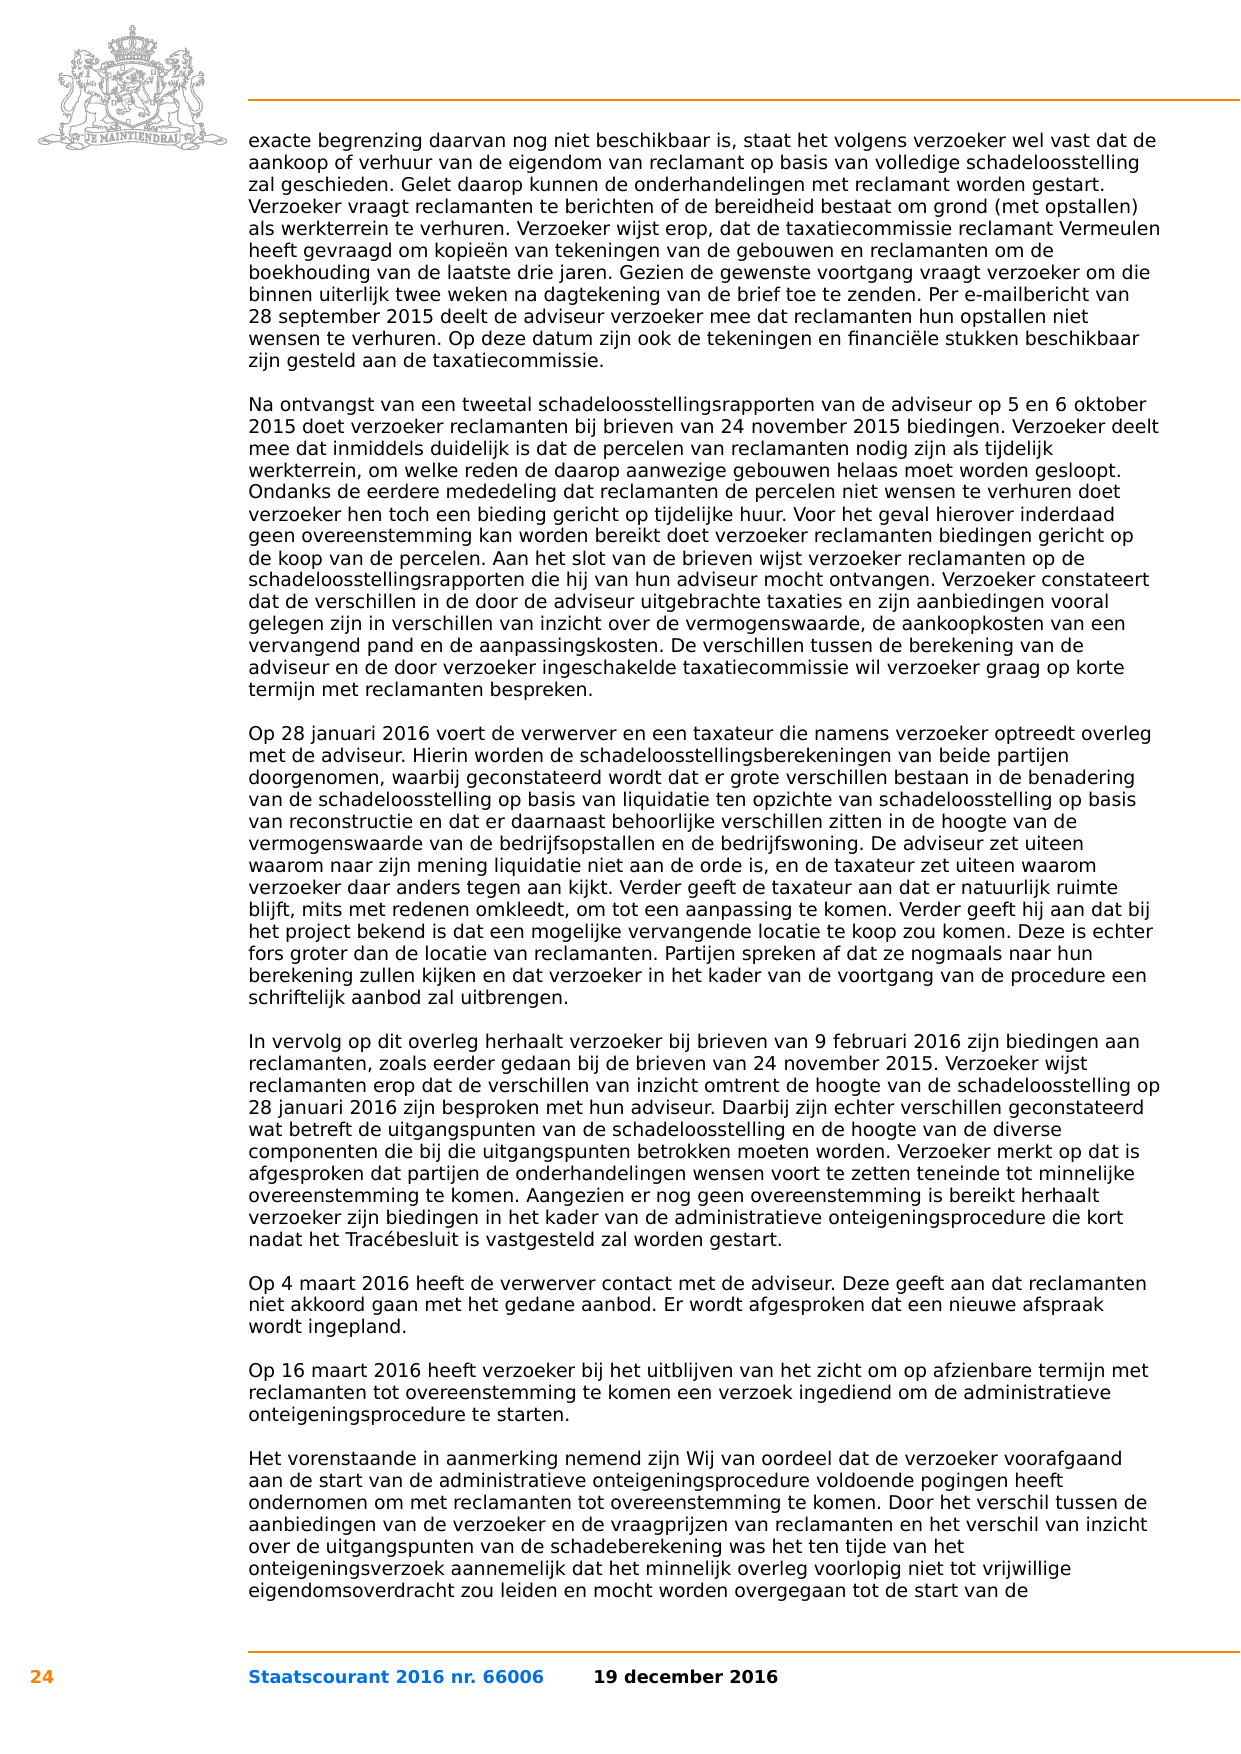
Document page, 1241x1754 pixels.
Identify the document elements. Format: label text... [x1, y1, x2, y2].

text Op 16 maart 2016 heeft verzoeker bij het uitblijven van het zicht om op afzienbare termijn met reclamanten tot overeenstemming te komen een verzoek ingediend om de administratieve onteigeningsprocedure te starten. [248, 1360, 1163, 1426]
text Op 28 januari 2016 voert de verwerver en een taxateur die namens verzoeker optreedt overleg met de adviseur. Hierin worden de schadeloosstellingsberekeningen van beide partijen doorgenomen, waarbij geconstateerd wordt dat er grote verschillen bestaan in de benadering van de schadeloosstelling op basis van liquidatie ten opzichte van schadeloosstelling op basis van reconstructie en dat er daarnaast behoorlijke verschillen zitten in de hoogte van de vermogenswaarde van de bedrijfsopstallen en de bedrijfswoning. De adviseur zet uiteen waarom naar zijn mening liquidatie niet aan de orde is, en de taxateur zet uiteen waarom verzoeker daar anders tegen aan kijkt. Verder geeft de taxateur aan dat er natuurlijk ruimte blijft, mits met redenen omkleedt, om tot een aanpassing te komen. Verder geeft hij aan dat bij het project bekend is dat een mogelijke vervangende locatie te koop zou komen. Deze is echter fors groter dan de locatie van reclamanten. Partijen spreken af dat ze nogmaals naar hun berekening zullen kijken en dat verzoeker in het kader van de voortgang van de procedure een schriftelijk aanbod zal uitbrengen. [248, 723, 1163, 1009]
picture [38, 25, 227, 150]
text Het vorenstaande in aanmerking nemend zijn Wij van oordeel dat de verzoeker voorafgaand aan de start van de administratieve onteigeningsprocedure voldoende pogingen heeft ondernomen om met reclamanten tot overeenstemming te komen. Door het verschil tussen de aanbiedingen van de verzoeker en de vraagprijzen van reclamanten en het verschil van inzicht over de uitgangspunten van de schadeberekening was het ten tijde van het onteigeningsverzoek aannemelijk dat het minnelijk overleg voorlopig niet tot vrijwillige eigendomsoverdracht zou leiden en mocht worden overgegaan tot de start van de [248, 1448, 1163, 1602]
text Op 4 maart 2016 heeft de verwerver contact met de adviseur. Deze geeft aan dat reclamanten niet akkoord gaan met het gedane aanbod. Er wordt afgesproken dat een nieuwe afspraak wordt ingepland. [248, 1272, 1163, 1338]
text In vervolg op dit overleg herhaalt verzoeker bij brieven van 9 februari 2016 zijn biedingen aan reclamanten, zoals eerder gedaan bij de brieven van 24 november 2015. Verzoeker wijst reclamanten erop dat de verschillen van inzicht omtrent de hoogte van de schadeloosstelling op 28 januari 2016 zijn besproken met hun adviseur. Daarbij zijn echter verschillen geconstateerd wat betreft de uitgangspunten van de schadeloosstelling en de hoogte van de diverse componenten die bij die uitgangspunten betrokken moeten worden. Verzoeker merkt op dat is afgesproken dat partijen de onderhandelingen wensen voort te zetten teneinde tot minnelijke overeenstemming te komen. Aangezien er nog geen overeenstemming is bereikt herhaalt verzoeker zijn biedingen in het kader van de administratieve onteigeningsprocedure die kort nadat het Tracébesluit is vastgesteld zal worden gestart. [248, 1031, 1163, 1251]
text exacte begrenzing daarvan nog niet beschikbaar is, staat het volgens verzoeker wel vast dat de aankoop of verhuur van de eigendom van reclamant op basis van volledige schadeloosstelling zal geschieden. Gelet daarop kunnen de onderhandelingen met reclamant worden gestart. Verzoeker vraagt reclamanten te berichten of de bereidheid bestaat om grond (met opstallen) als werkterrein te verhuren. Verzoeker wijst erop, dat de taxatiecommissie reclamant Vermeulen heeft gevraagd om kopieën van tekeningen van de gebouwen en reclamanten om de boekhouding van de laatste drie jaren. Gezien de gewenste voortgang vraagt verzoeker om die binnen uiterlijk twee weken na dagtekening van de brief toe te zenden. Per e-mailbericht van 28 september 2015 deelt de adviseur verzoeker mee dat reclamanten hun opstallen niet wensen te verhuren. Op deze datum zijn ook de tekeningen en financiële stukken beschikbaar zijn gesteld aan de taxatiecommissie. [248, 130, 1163, 372]
text Na ontvangst van een tweetal schadeloosstellingsrapporten van de adviseur op 5 en 6 oktober 2015 doet verzoeker reclamanten bij brieven van 24 november 2015 biedingen. Verzoeker deelt mee dat inmiddels duidelijk is dat de percelen van reclamanten nodig zijn als tijdelijk werkterrein, om welke reden de daarop aanwezige gebouwen helaas moet worden gesloopt. Ondanks de eerdere mededeling dat reclamanten de percelen niet wensen te verhuren doet verzoeker hen toch een bieding gericht op tijdelijke huur. Voor het geval hierover inderdaad geen overeenstemming kan worden bereikt doet verzoeker reclamanten biedingen gericht op de koop van de percelen. Aan het slot van de brieven wijst verzoeker reclamanten op de schadeloosstellingsrapporten die hij van hun adviseur mocht ontvangen. Verzoeker constateert dat de verschillen in de door de adviseur uitgebrachte taxaties en zijn aanbiedingen vooral gelegen zijn in verschillen van inzicht over de vermogenswaarde, de aankoopkosten van een vervangend pand en de aanpassingskosten. De verschillen tussen de berekening van de adviseur en de door verzoeker ingeschakelde taxatiecommissie wil verzoeker graag op korte termijn met reclamanten bespreken. [248, 393, 1163, 701]
